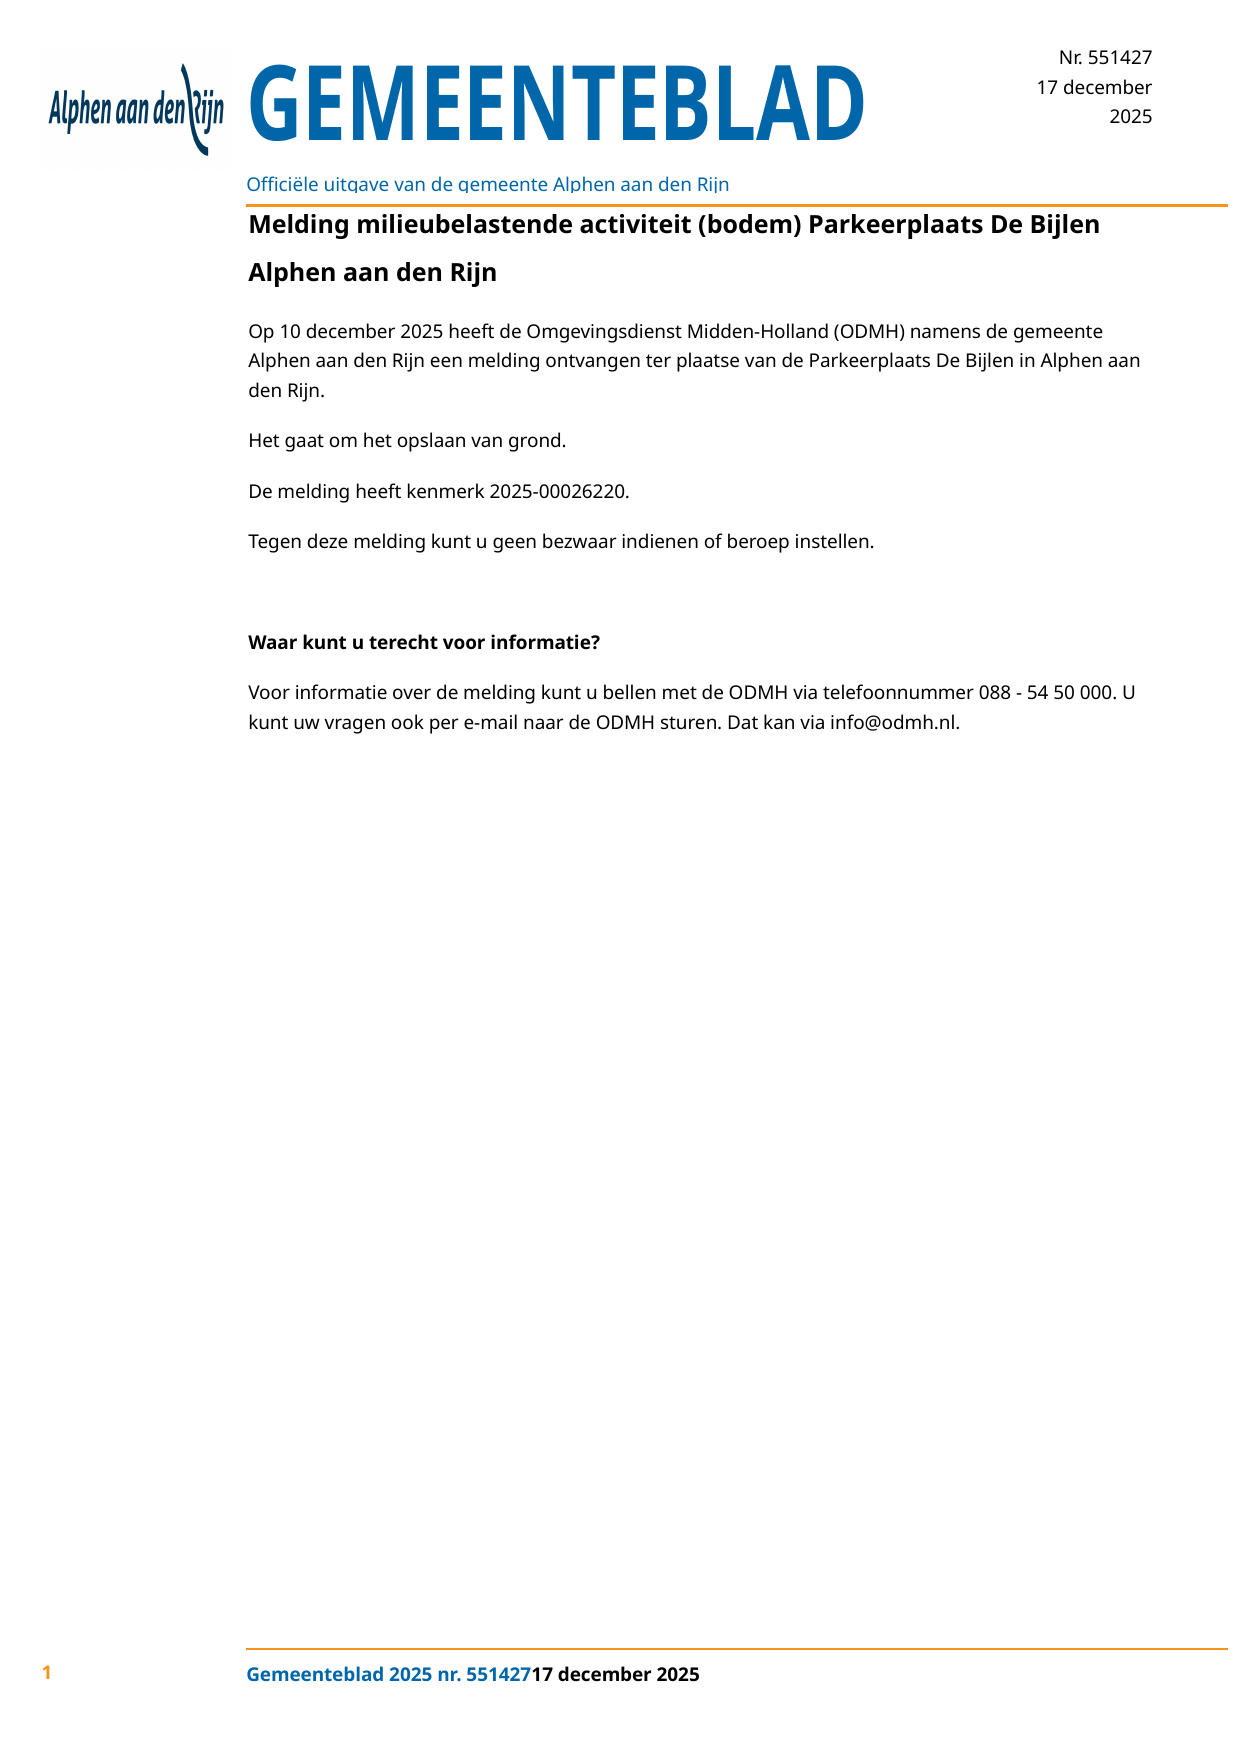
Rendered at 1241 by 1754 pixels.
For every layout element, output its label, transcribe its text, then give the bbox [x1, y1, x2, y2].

text Melding milieubelastende activiteit (bodem) Parkeerplaats De Bijlen Alphen aan den Rijn [248, 207, 1152, 288]
text Waar kunt u terecht voor informatie? [248, 629, 1152, 655]
text Op 10 december 2025 heeft de Omgevingsdienst Midden-Holland (ODMH) namens de gemeente Alphen aan den Rijn een melding ontvangen ter plaatse van de Parkeerplaats De Bijlen in Alphen aan den Rijn. [248, 318, 1152, 403]
text De melding heeft kenmerk 2025-00026220. [248, 478, 1152, 504]
text Voor informatie over de melding kunt u bellen met de ODMH via telefoonnummer 088 - 54 50 000. U kunt uw vragen ook per e-mail naar de ODMH sturen. Dat kan via info@odmh.nl. [248, 679, 1152, 735]
text Tegen deze melding kunt u geen bezwaar indienen of beroep instellen. [248, 528, 1152, 554]
picture [41, 47, 231, 172]
text Het gaat om het opslaan van grond. [248, 427, 1152, 453]
